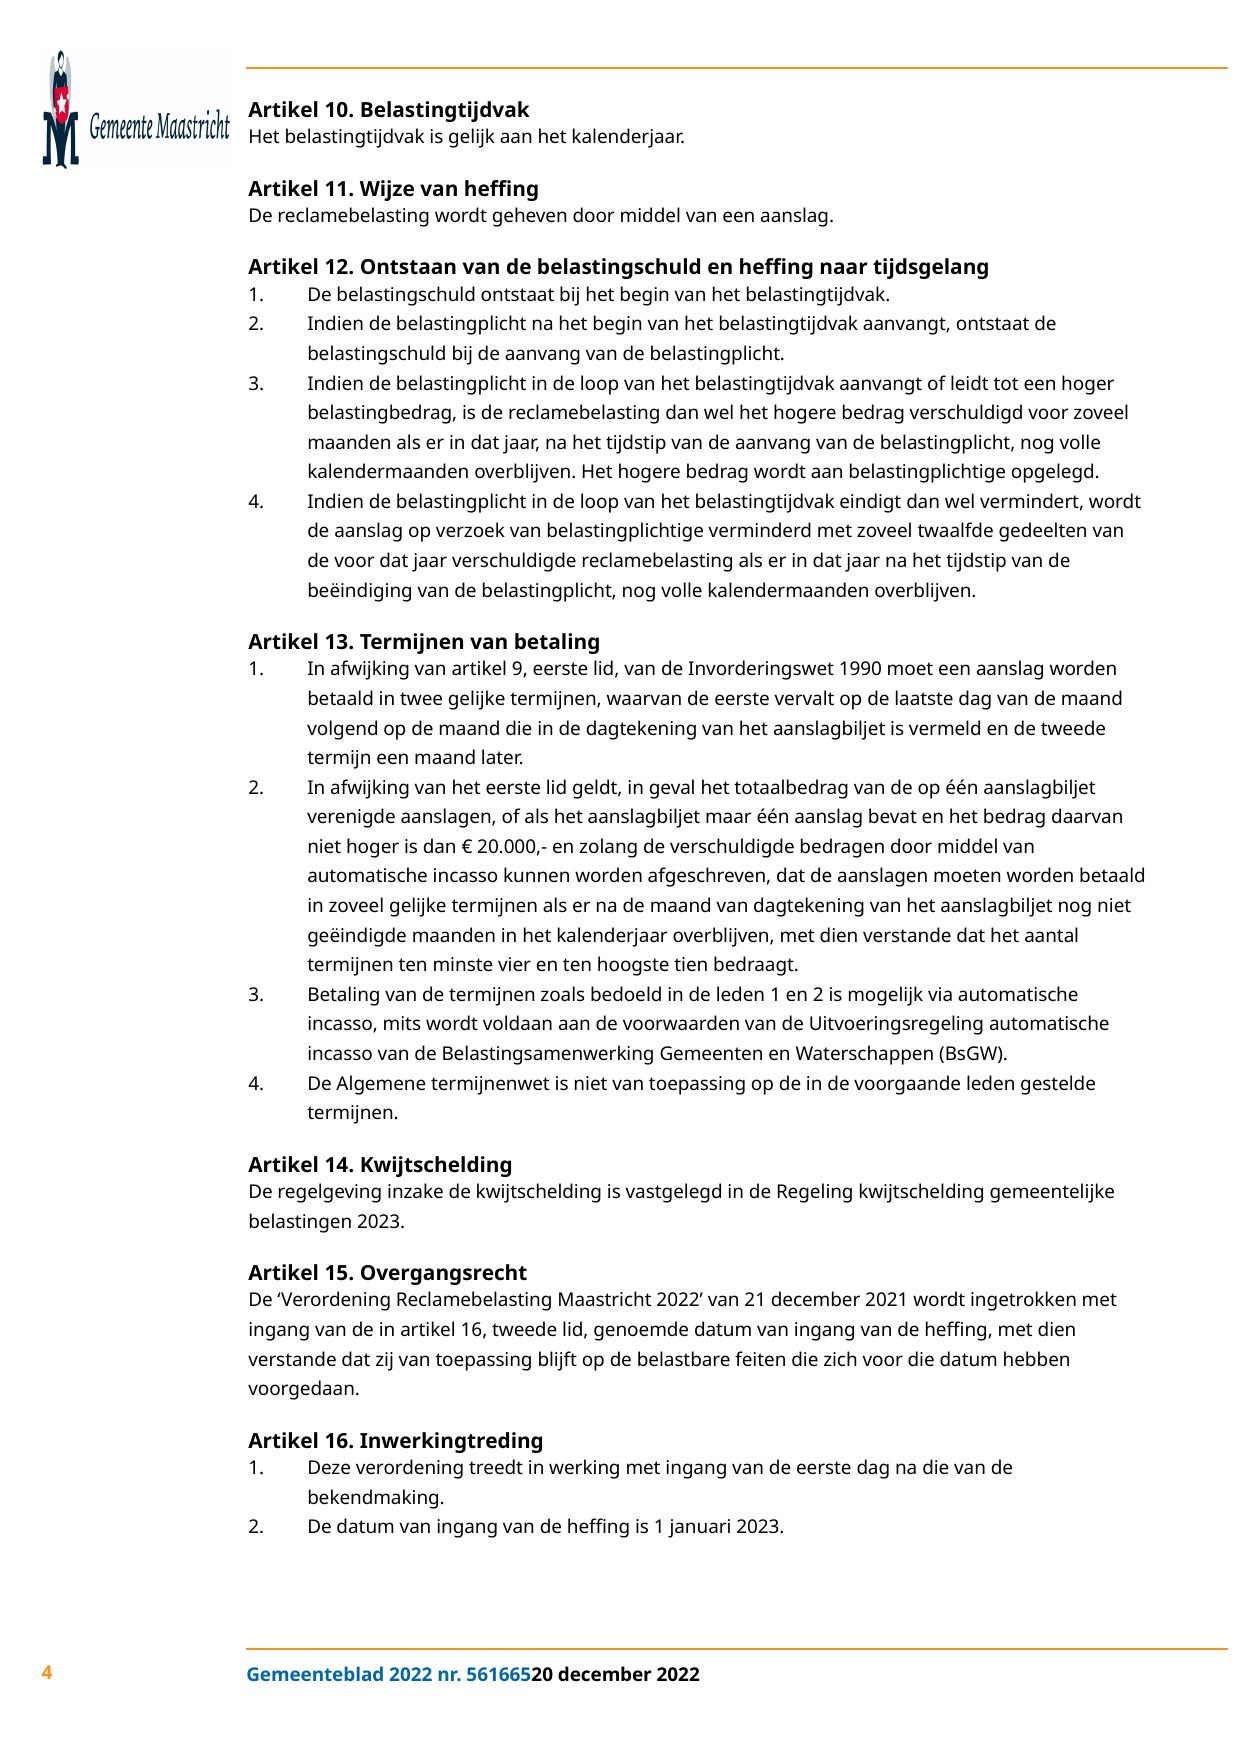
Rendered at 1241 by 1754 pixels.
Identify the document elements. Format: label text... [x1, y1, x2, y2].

list De belastingschuld ontstaat bij het begin van het belastingtijdvak. [248, 281, 1152, 307]
list Indien de belastingplicht in de loop van het belastingtijdvak eindigt dan wel vermindert, wordt de aanslag op verzoek van belastingplichtige verminderd met zoveel twaalfde gedeelten van de voor dat jaar verschuldigde reclamebelasting als er in dat jaar na het tijdstip van de beëindiging van de belastingplicht, nog volle kalendermaanden overblijven. [248, 488, 1152, 602]
list Betaling van de termijnen zoals bedoeld in de leden 1 en 2 is mogelijk via automatische incasso, mits wordt voldaan aan de voorwaarden van de Uitvoeringsregeling automatische incasso van de Belastingsamenwerking Gemeenten en Waterschappen (BsGW). [248, 981, 1152, 1066]
list De datum van ingang van de heffing is 1 januari 2023. [248, 1513, 1152, 1539]
text De ‘Verordening Reclamebelasting Maastricht 2022’ van 21 december 2021 wordt ingetrokken met ingang van de in artikel 16, tweede lid, genoemde datum van ingang van de heffing, met dien verstande dat zij van toepassing blijft op de belastbare feiten die zich voor die datum hebben voorgedaan. [248, 1287, 1152, 1401]
list In afwijking van het eerste lid geldt, in geval het totaalbedrag van de op één aanslagbiljet verenigde aanslagen, of als het aanslagbiljet maar één aanslag bevat en het bedrag daarvan niet hoger is dan € 20.000,- en zolang de verschuldigde bedragen door middel van automatische incasso kunnen worden afgeschreven, dat de aanslagen moeten worden betaald in zoveel gelijke termijnen als er na de maand van dagtekening van het aanslagbiljet nog niet geëindigde maanden in het kalenderjaar overblijven, met dien verstande dat het aantal termijnen ten minste vier en ten hoogste tien bedraagt. [248, 774, 1152, 977]
text Artikel 10. Belastingtijdvak [248, 95, 1152, 123]
text Artikel 13. Termijnen van betaling [248, 627, 1152, 656]
text De regelgeving inzake de kwijtschelding is vastgelegd in de Regeling kwijtschelding gemeentelijke belastingen 2023. [248, 1178, 1152, 1233]
text Het belastingtijdvak is gelijk aan het kalenderjaar. [248, 123, 1152, 149]
text Artikel 16. Inwerkingtreding [248, 1426, 1152, 1454]
list In afwijking van artikel 9, eerste lid, van de Invorderingswet 1990 moet een aanslag worden betaald in twee gelijke termijnen, waarvan de eerste vervalt op de laatste dag van de maand volgend op de maand die in de dagtekening van het aanslagbiljet is vermeld en de tweede termijn een maand later. [248, 656, 1152, 770]
picture [41, 47, 231, 172]
list Indien de belastingplicht na het begin van het belastingtijdvak aanvangt, ontstaat de belastingschuld bij de aanvang van de belastingplicht. [248, 311, 1152, 366]
text Artikel 14. Kwijtschelding [248, 1150, 1152, 1178]
text Artikel 12. Ontstaan van de belastingschuld en heffing naar tijdsgelang [248, 252, 1152, 281]
text De reclamebelasting wordt geheven door middel van een aanslag. [248, 202, 1152, 228]
text Artikel 11. Wijze van heffing [248, 174, 1152, 202]
text Artikel 15. Overgangsrecht [248, 1258, 1152, 1287]
list Indien de belastingplicht in de loop van het belastingtijdvak aanvangt of leidt tot een hoger belastingbedrag, is de reclamebelasting dan wel het hogere bedrag verschuldigd voor zoveel maanden als er in dat jaar, na het tijdstip van de aanvang van de belastingplicht, nog volle kalendermaanden overblijven. Het hogere bedrag wordt aan belastingplichtige opgelegd. [248, 370, 1152, 484]
list Deze verordening treedt in werking met ingang van de eerste dag na die van de bekendmaking. [248, 1454, 1152, 1509]
list De Algemene termijnenwet is niet van toepassing op de in de voorgaande leden gestelde termijnen. [248, 1070, 1152, 1125]
